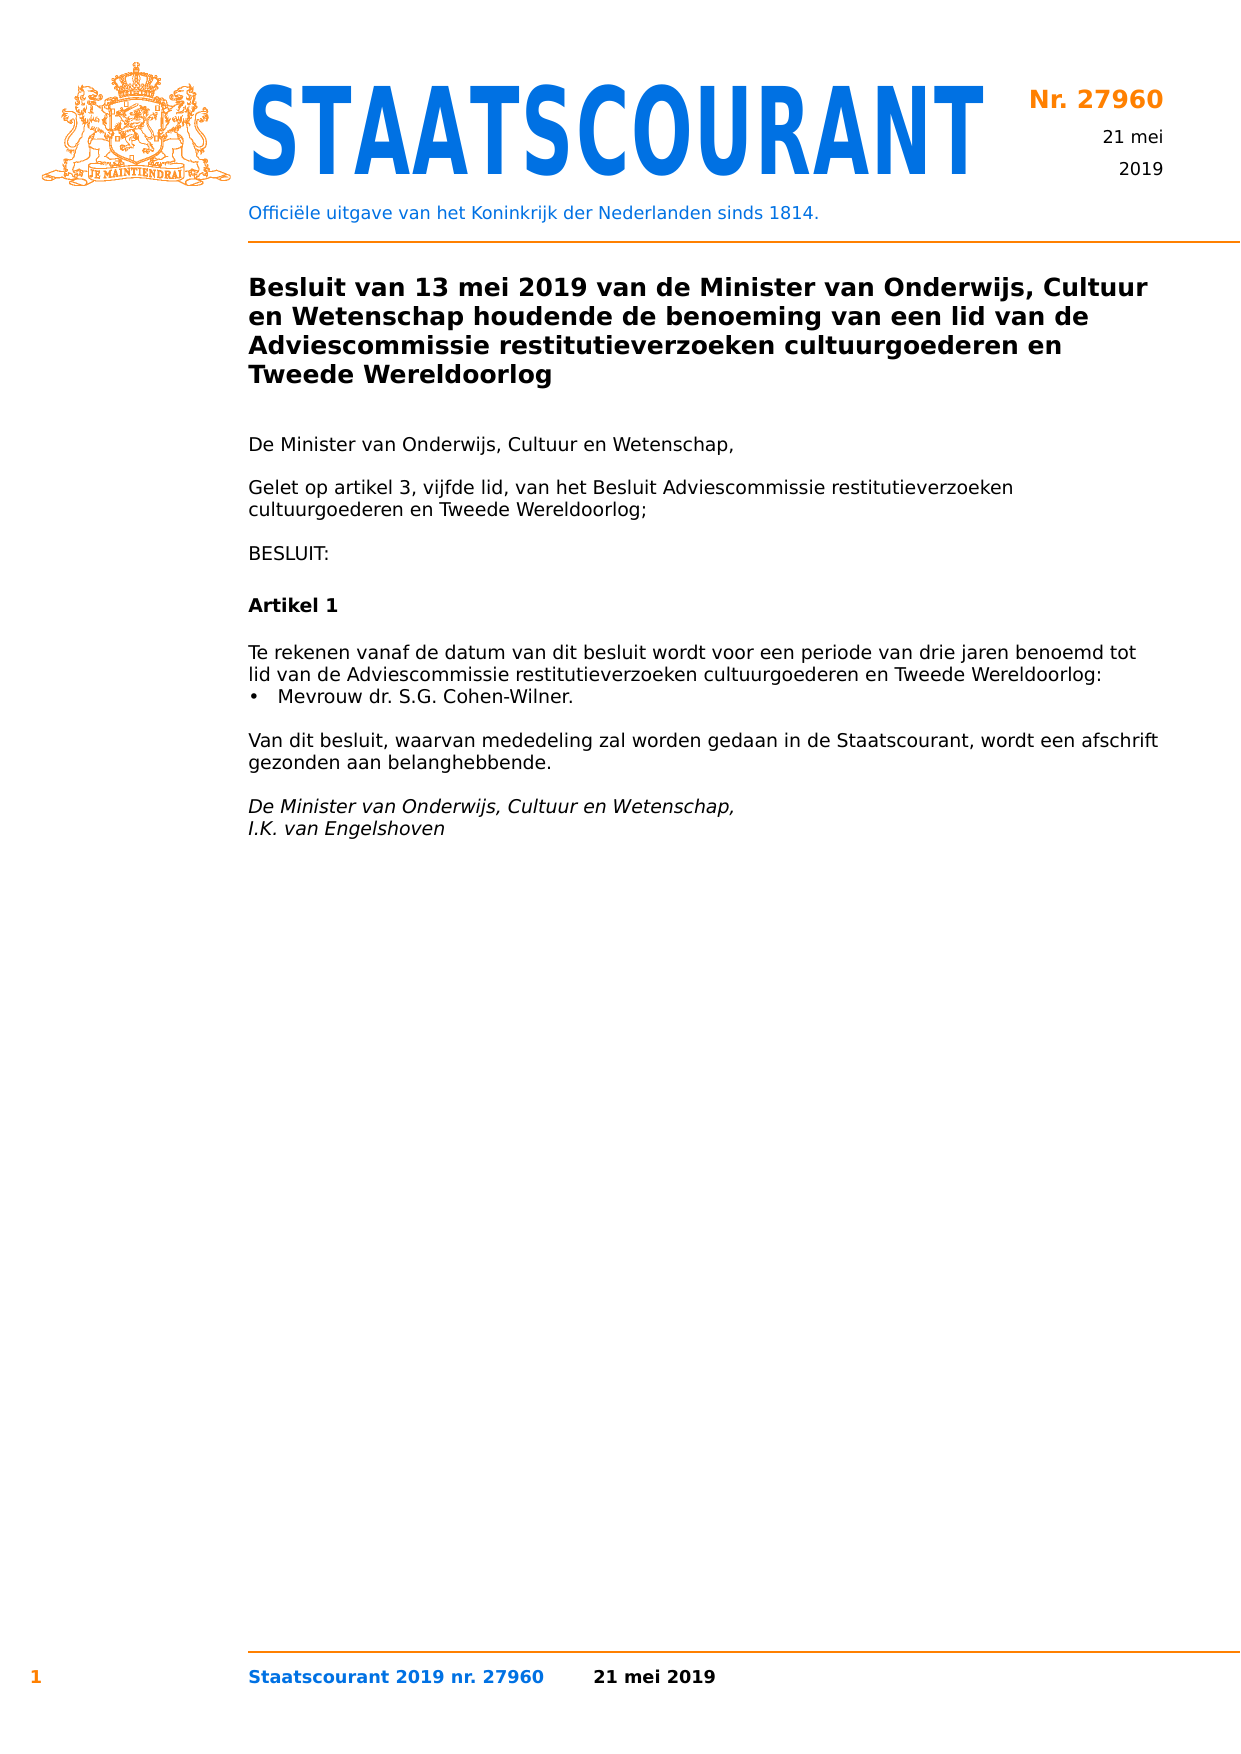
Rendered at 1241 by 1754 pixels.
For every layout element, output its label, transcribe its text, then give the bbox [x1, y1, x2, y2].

text • Mevrouw dr. S.G. Cohen-Wilner. [248, 686, 1163, 708]
text De Minister van Onderwijs, Cultuur en Wetenschap, [248, 433, 1163, 455]
table_cell 2019 [998, 153, 1240, 203]
table_header [25, 62, 248, 241]
picture [41, 62, 231, 186]
text Gelet op artikel 3, vijfde lid, van het Besluit Adviescommissie restitutieverzoeken cultuurgoederen en Tweede Wereldoorlog; [248, 477, 1163, 521]
text Van dit besluit, waarvan mededeling zal worden gedaan in de Staatscourant, wordt een afschrift gezonden aan belanghebbende. [248, 730, 1163, 774]
text De Minister van Onderwijs, Cultuur en Wetenschap, I.K. van Engelshoven [248, 796, 1163, 840]
table_cell 21 mei [998, 121, 1240, 153]
table_header Nr. 27960 [998, 62, 1240, 121]
text Te rekenen vanaf de datum van dit besluit wordt voor een periode van drie jaren benoemd tot lid van de Adviescommissie restitutieverzoeken cultuurgoederen en Tweede Wereldoorlog: [248, 642, 1163, 686]
text BESLUIT: [248, 543, 1163, 565]
subtitle Besluit van 13 mei 2019 van de Minister van Onderwijs, Cultuur en Wetenschap houdende de benoeming van een lid van de Adviescommissie restitutieverzoeken cultuurgoederen en Tweede Wereldoorlog [248, 273, 1163, 390]
table_cell Officiële uitgave van het Koninkrijk der Nederlanden sinds 1814. [248, 203, 1240, 241]
subtitle Artikel 1 [248, 595, 1163, 617]
table_header STAATSCOURANT [248, 62, 998, 203]
